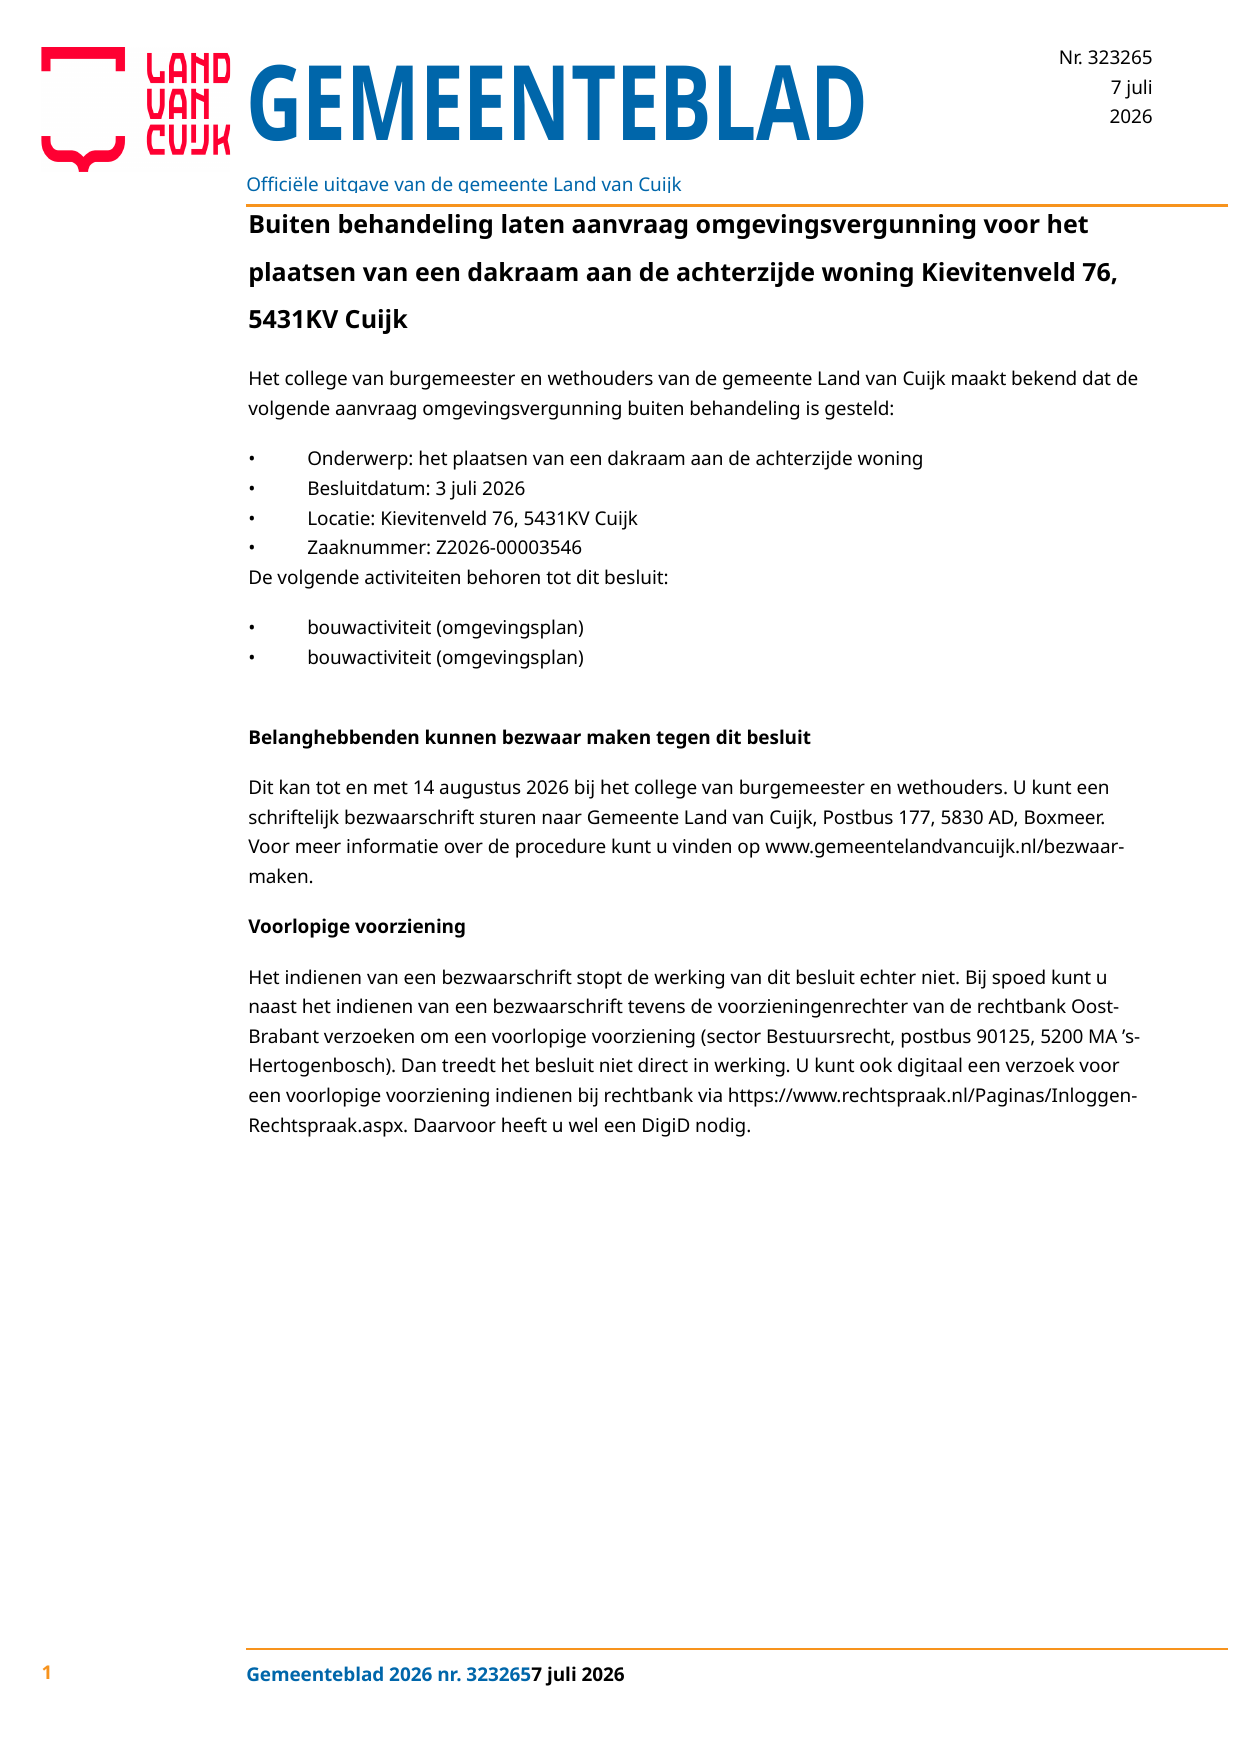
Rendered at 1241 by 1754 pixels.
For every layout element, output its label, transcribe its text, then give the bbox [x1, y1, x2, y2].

text Het indienen van een bezwaarschrift stopt de werking van dit besluit echter niet. Bij spoed kunt u naast het indienen van een bezwaarschrift tevens de voorzieningenrechter van de rechtbank Oost-Brabant verzoeken om een voorlopige voorziening (sector Bestuursrecht, postbus 90125, 5200 MA ’s-Hertogenbosch). Dan treedt het besluit niet direct in werking. U kunt ook digitaal een verzoek voor een voorlopige voorziening indienen bij rechtbank via https://www.rechtspraak.nl/Paginas/Inloggen-Rechtspraak.aspx. Daarvoor heeft u wel een DigiD nodig. [248, 964, 1152, 1137]
text Voorlopige voorziening [248, 913, 1152, 939]
text De volgende activiteiten behoren tot dit besluit: [248, 564, 1152, 589]
text Dit kan tot en met 14 augustus 2026 bij het college van burgemeester en wethouders. U kunt een schriftelijk bezwaarschrift sturen naar Gemeente Land van Cuijk, Postbus 177, 5830 AD, Boxmeer. Voor meer informatie over de procedure kunt u vinden op www.gemeentelandvancuijk.nl/bezwaar-maken. [248, 774, 1152, 889]
text Belanghebbenden kunnen bezwaar maken tegen dit besluit [248, 724, 1152, 749]
list Onderwerp: het plaatsen van een dakraam aan de achterzijde woning [248, 446, 1152, 471]
list bouwactiviteit (omgevingsplan) [248, 644, 1152, 669]
list Zaaknummer: Z2026-00003546 [248, 534, 1152, 560]
text Het college van burgemeester en wethouders van de gemeente Land van Cuijk maakt bekend dat de volgende aanvraag omgevingsvergunning buiten behandeling is gesteld: [248, 366, 1152, 421]
list bouwactiviteit (omgevingsplan) [248, 614, 1152, 640]
text Buiten behandeling laten aanvraag omgevingsvergunning voor het plaatsen van een dakraam aan de achterzijde woning Kievitenveld 76, 5431KV Cuijk [248, 207, 1152, 336]
picture [41, 47, 231, 172]
list Besluitdatum: 3 juli 2026 [248, 475, 1152, 501]
list Locatie: Kievitenveld 76, 5431KV Cuijk [248, 505, 1152, 530]
